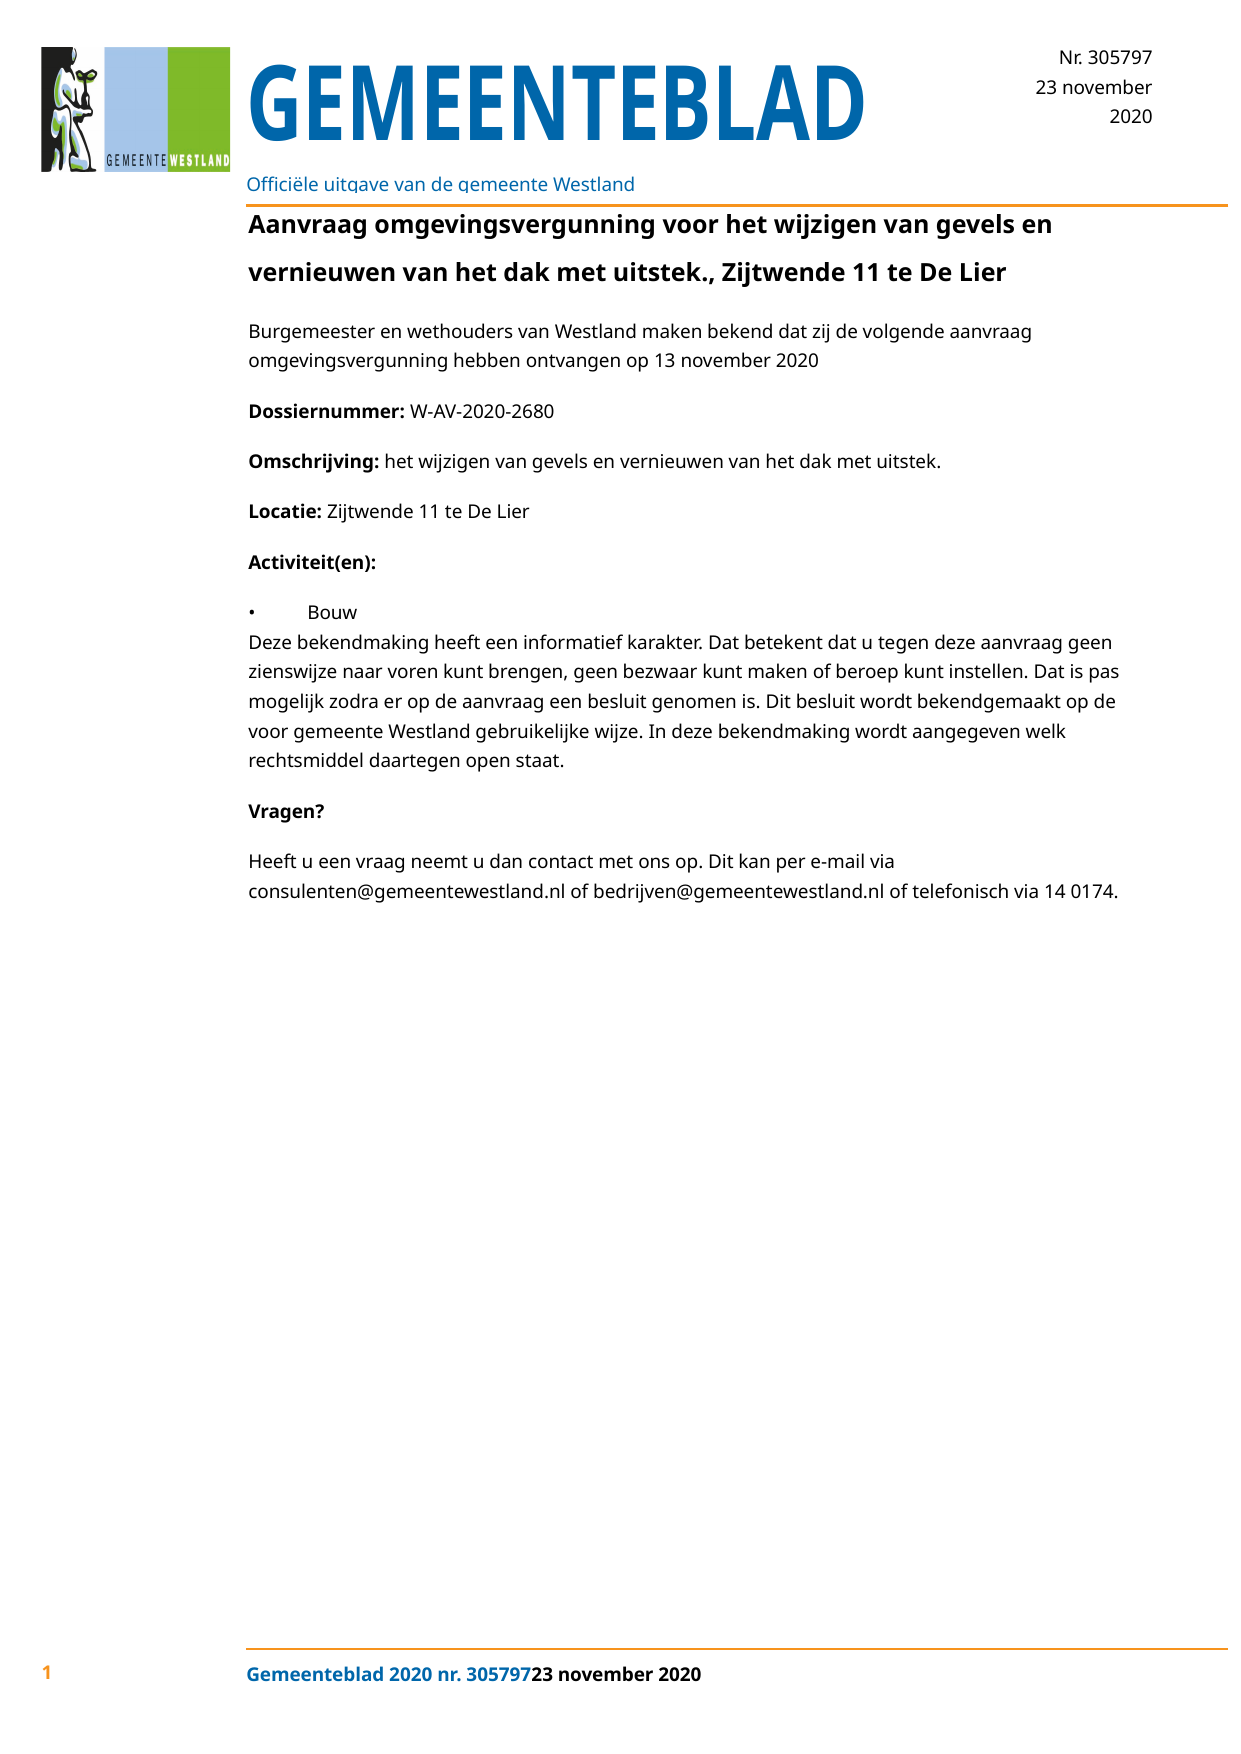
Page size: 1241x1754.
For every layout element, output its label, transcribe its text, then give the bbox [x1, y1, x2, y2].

text Vragen? [248, 798, 1152, 824]
list Bouw [248, 599, 1152, 625]
text Dossiernummer: W-AV-2020-2680 [248, 398, 1152, 424]
text Heeft u een vraag neemt u dan contact met ons op. Dit kan per e-mail via consulenten@gemeentewestland.nl of bedrijven@gemeentewestland.nl of telefonisch via 14 0174. [248, 848, 1152, 904]
text Omschrijving: het wijzigen van gevels en vernieuwen van het dak met uitstek. [248, 448, 1152, 474]
text Burgemeester en wethouders van Westland maken bekend dat zij de volgende aanvraag omgevingsvergunning hebben ontvangen op 13 november 2020 [248, 318, 1152, 373]
text Activiteit(en): [248, 549, 1152, 575]
text Deze bekendmaking heeft een informatief karakter. Dat betekent dat u tegen deze aanvraag geen zienswijze naar voren kunt brengen, geen bezwaar kunt maken of beroep kunt instellen. Dat is pas mogelijk zodra er op de aanvraag een besluit genomen is. Dit besluit wordt bekendgemaakt op de voor gemeente Westland gebruikelijke wijze. In deze bekendmaking wordt aangegeven welk rechtsmiddel daartegen open staat. [248, 629, 1152, 773]
text Aanvraag omgevingsvergunning voor het wijzigen van gevels en vernieuwen van het dak met uitstek., Zijtwende 11 te De Lier [248, 207, 1152, 288]
picture [41, 47, 231, 172]
text Locatie: Zijtwende 11 te De Lier [248, 499, 1152, 524]
